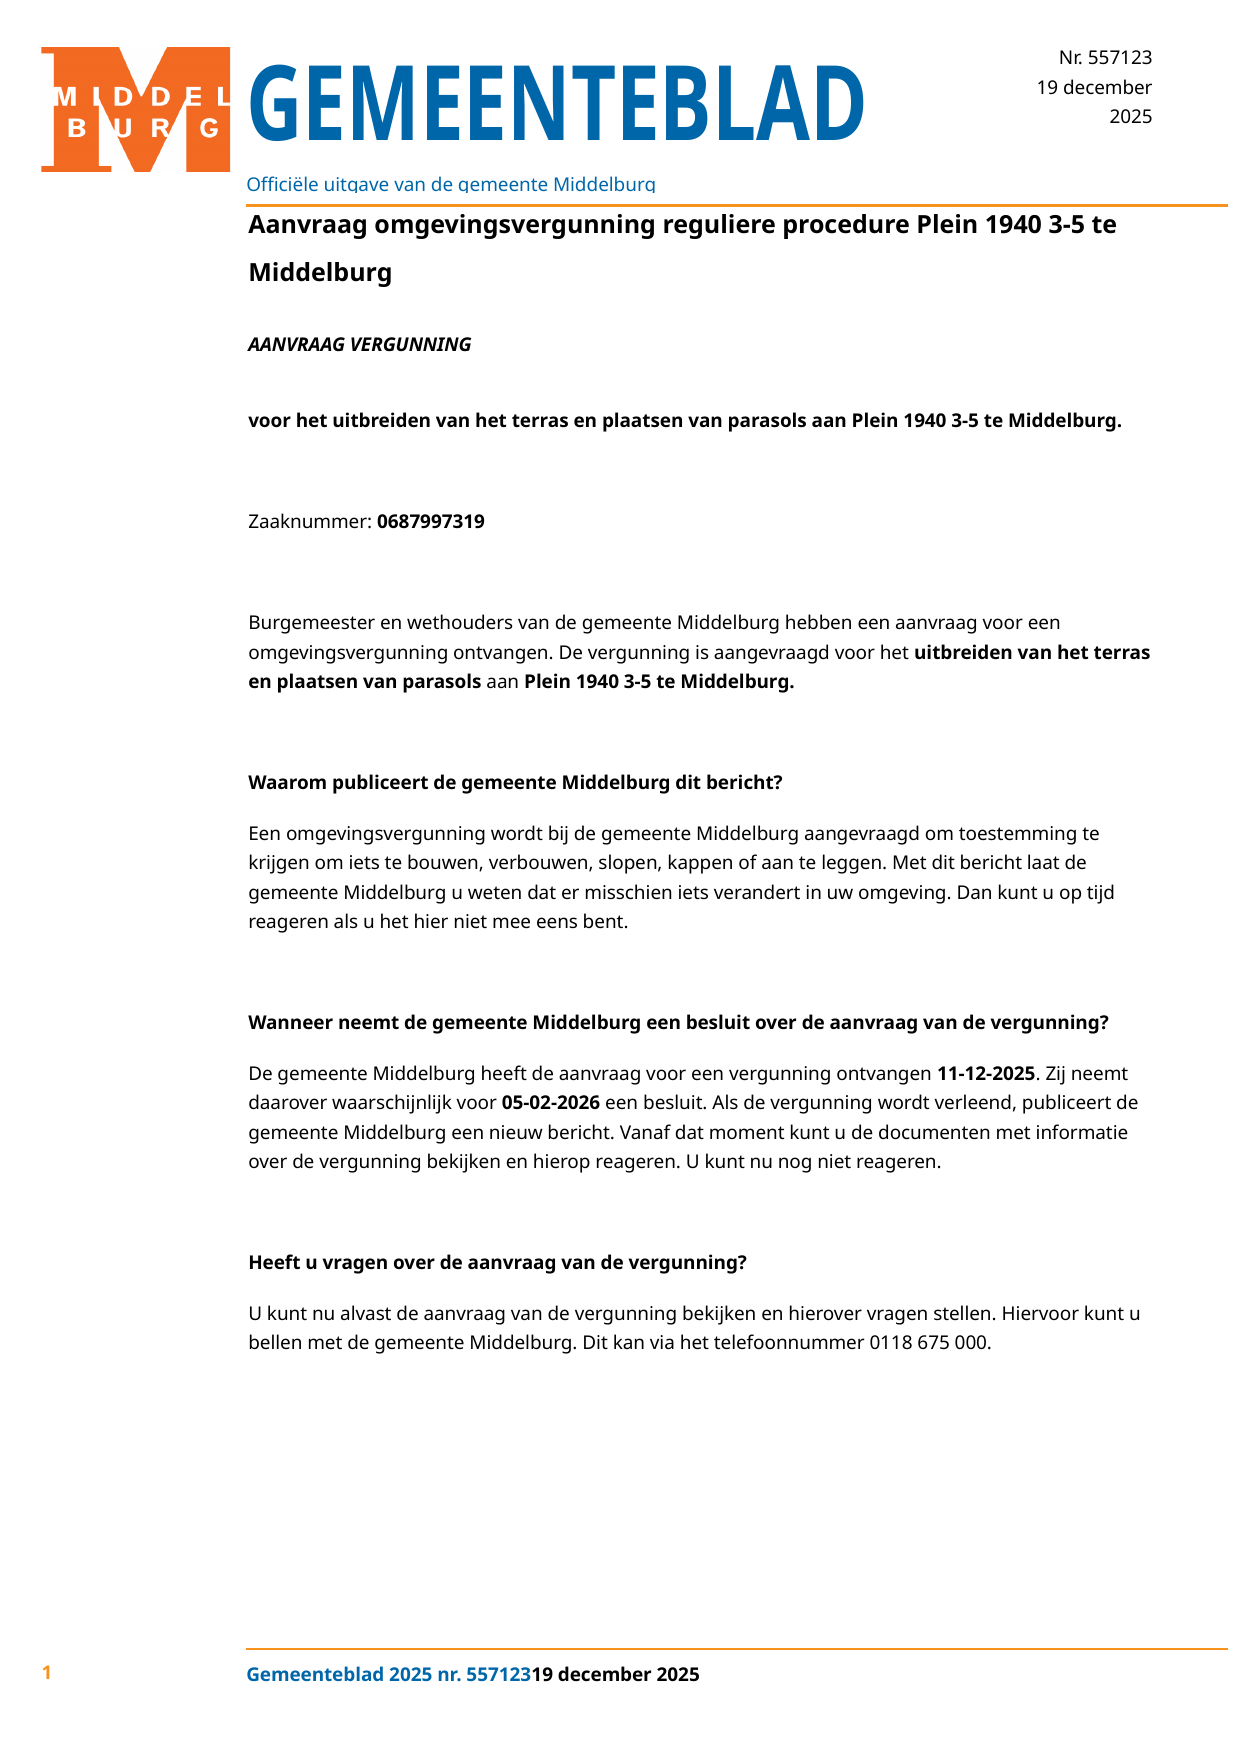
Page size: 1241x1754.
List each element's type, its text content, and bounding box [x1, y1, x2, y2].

text voor het uitbreiden van het terras en plaatsen van parasols aan Plein 1940 3-5 te Middelburg. [248, 408, 1152, 433]
text Burgemeester en wethouders van de gemeente Middelburg hebben een aanvraag voor een omgevingsvergunning ontvangen. De vergunning is aangevraagd voor het uitbreiden van het terras en plaatsen van parasols aan Plein 1940 3-5 te Middelburg. [248, 609, 1152, 694]
text De gemeente Middelburg heeft de aanvraag voor een vergunning ontvangen 11-12-2025. Zij neemt daarover waarschijnlijk voor 05-02-2026 een besluit. Als de vergunning wordt verleend, publiceert de gemeente Middelburg een nieuw bericht. Vanaf dat moment kunt u de documenten met informatie over de vergunning bekijken en hierop reageren. U kunt nu nog niet reageren. [248, 1060, 1152, 1174]
text Wanneer neemt de gemeente Middelburg een besluit over de aanvraag van de vergunning? [248, 1009, 1152, 1035]
picture [41, 47, 231, 172]
text U kunt nu alvast de aanvraag van de vergunning bekijken en hierover vragen stellen. Hiervoor kunt u bellen met de gemeente Middelburg. Dit kan via het telefoonnummer 0118 675 000. [248, 1300, 1152, 1355]
text Waarom publiceert de gemeente Middelburg dit bericht? [248, 769, 1152, 795]
text Aanvraag omgevingsvergunning reguliere procedure Plein 1940 3-5 te Middelburg [248, 207, 1152, 288]
text Een omgevingsvergunning wordt bij de gemeente Middelburg aangevraagd om toestemming te krijgen om iets te bouwen, verbouwen, slopen, kappen of aan te leggen. Met dit bericht laat de gemeente Middelburg u weten dat er misschien iets verandert in uw omgeving. Dan kunt u op tijd reageren als u het hier niet mee eens bent. [248, 820, 1152, 934]
text Heeft u vragen over de aanvraag van de vergunning? [248, 1249, 1152, 1275]
text Zaaknummer: 0687997319 [248, 508, 1152, 534]
text AANVRAAG VERGUNNING [248, 331, 1152, 357]
